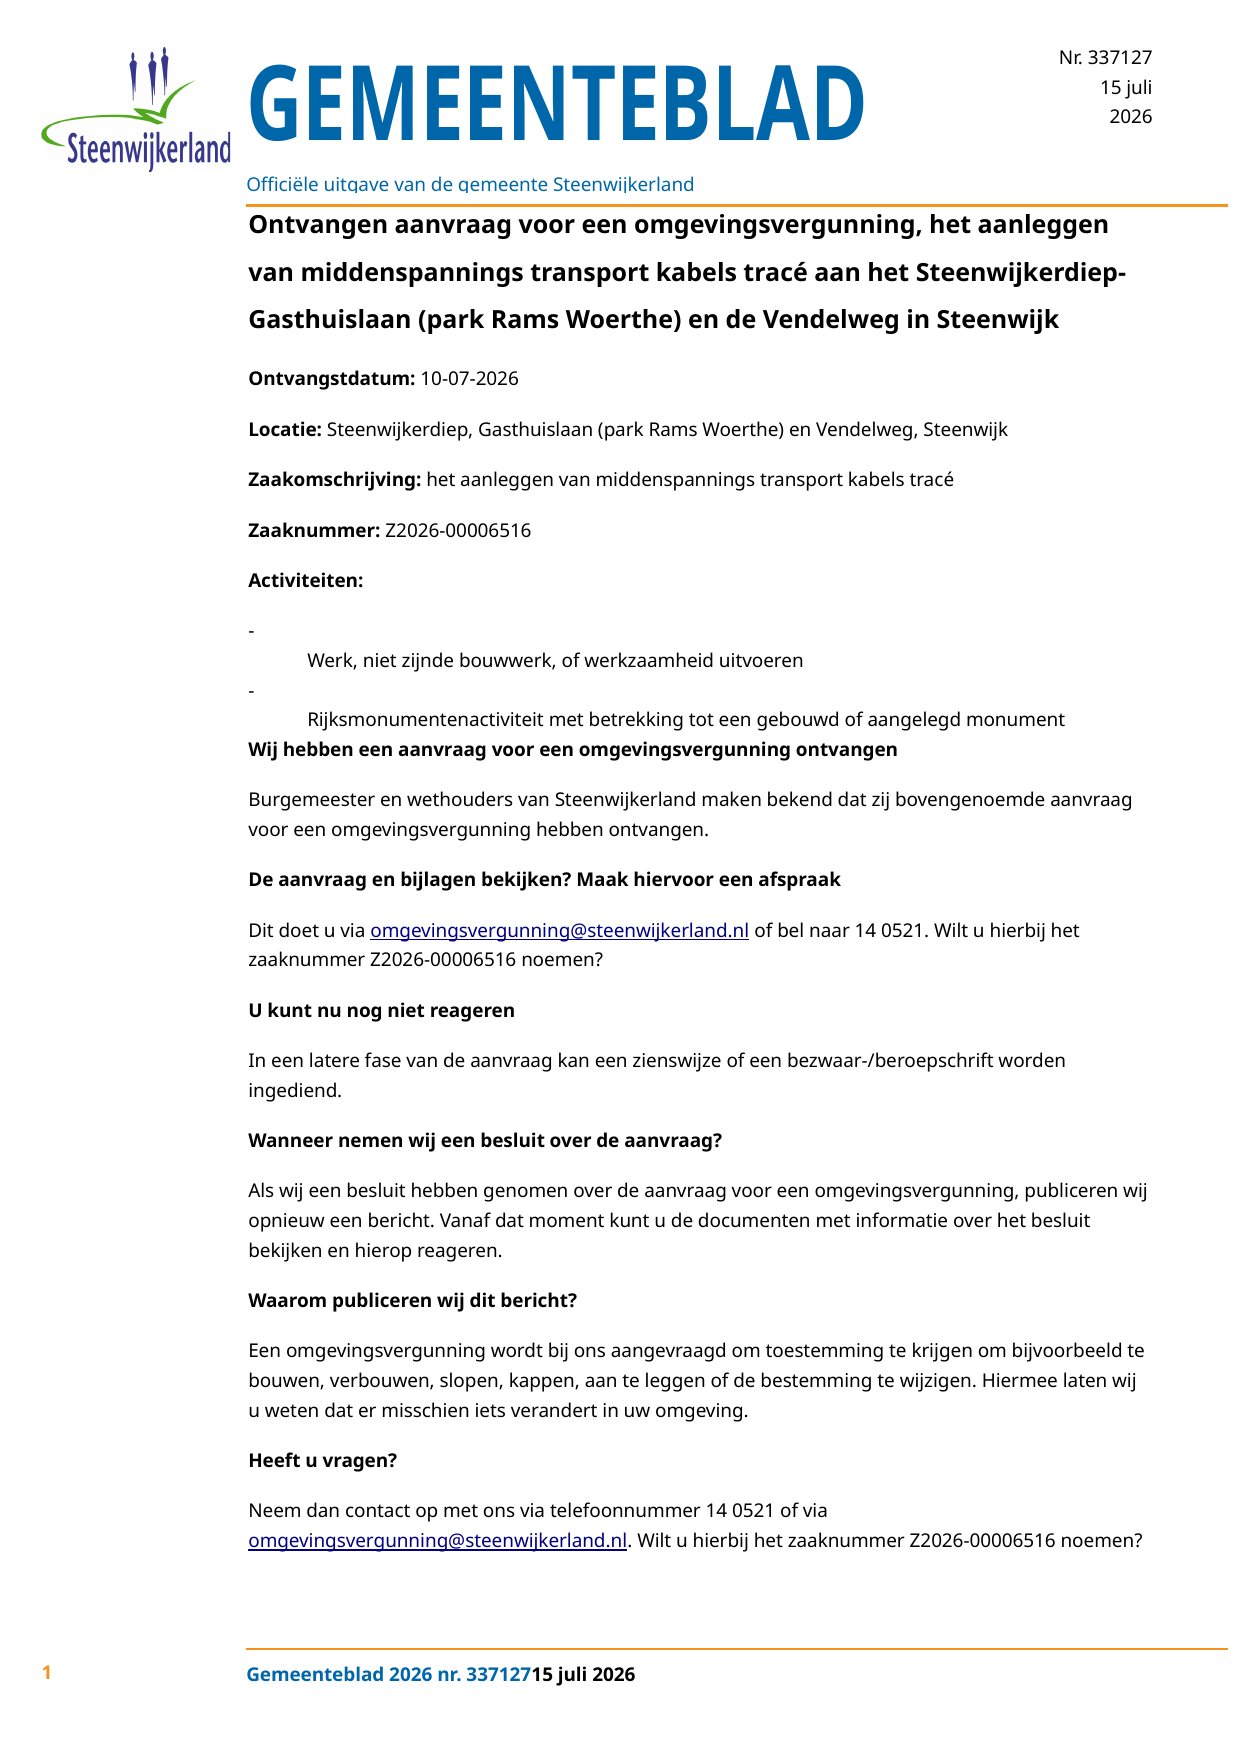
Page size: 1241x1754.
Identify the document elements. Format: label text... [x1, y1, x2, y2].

text Zaaknummer: Z2026-00006516 [248, 517, 1152, 542]
text De aanvraag en bijlagen bekijken? Maak hiervoor een afspraak [248, 866, 1152, 892]
text In een latere fase van de aanvraag kan een zienswijze of een bezwaar-/beroepschrift worden ingediend. [248, 1047, 1152, 1102]
text Wij hebben een aanvraag voor een omgevingsvergunning ontvangen [248, 736, 1152, 762]
text Burgemeester en wethouders van Steenwijkerland maken bekend dat zij bovengenoemde aanvraag voor een omgevingsvergunning hebben ontvangen. [248, 786, 1152, 842]
text Als wij een besluit hebben genomen over de aanvraag voor een omgevingsvergunning, publiceren wij opnieuw een bericht. Vanaf dat moment kunt u de documenten met informatie over het besluit bekijken en hierop reageren. [248, 1178, 1152, 1262]
picture [41, 47, 231, 172]
text Ontvangen aanvraag voor een omgevingsvergunning, het aanleggen van middenspannings transport kabels tracé aan het Steenwijkerdiep- Gasthuislaan (park Rams Woerthe) en de Vendelweg in Steenwijk [248, 207, 1152, 336]
text Heeft u vragen? [248, 1447, 1152, 1473]
text Wanneer nemen wij een besluit over de aanvraag? [248, 1127, 1152, 1153]
text Activiteiten: [248, 567, 1152, 593]
text Dit doet u via omgevingsvergunning@steenwijkerland.nl of bel naar 14 0521. Wilt u hierbij het zaaknummer Z2026-00006516 noemen? [248, 917, 1152, 972]
text Zaakomschrijving: het aanleggen van middenspannings transport kabels tracé [248, 466, 1152, 492]
text Ontvangstdatum: 10-07-2026 [248, 366, 1152, 391]
text Een omgevingsvergunning wordt bij ons aangevraagd om toestemming te krijgen om bijvoorbeeld te bouwen, verbouwen, slopen, kappen, aan te leggen of de bestemming te wijzigen. Hiermee laten wij u weten dat er misschien iets verandert in uw omgeving. [248, 1338, 1152, 1422]
text U kunt nu nog niet reageren [248, 997, 1152, 1022]
list Werk, niet zijnde bouwwerk, of werkzaamheid uitvoeren [248, 647, 1152, 673]
text Neem dan contact op met ons via telefoonnummer 14 0521 of via omgevingsvergunning@steenwijkerland.nl. Wilt u hierbij het zaaknummer Z2026-00006516 noemen? [248, 1498, 1152, 1553]
text Waarom publiceren wij dit bericht? [248, 1287, 1152, 1313]
list Rijksmonumentenactiviteit met betrekking tot een gebouwd of aangelegd monument [248, 706, 1152, 732]
text Locatie: Steenwijkerdiep, Gasthuislaan (park Rams Woerthe) en Vendelweg, Steenwijk [248, 416, 1152, 442]
